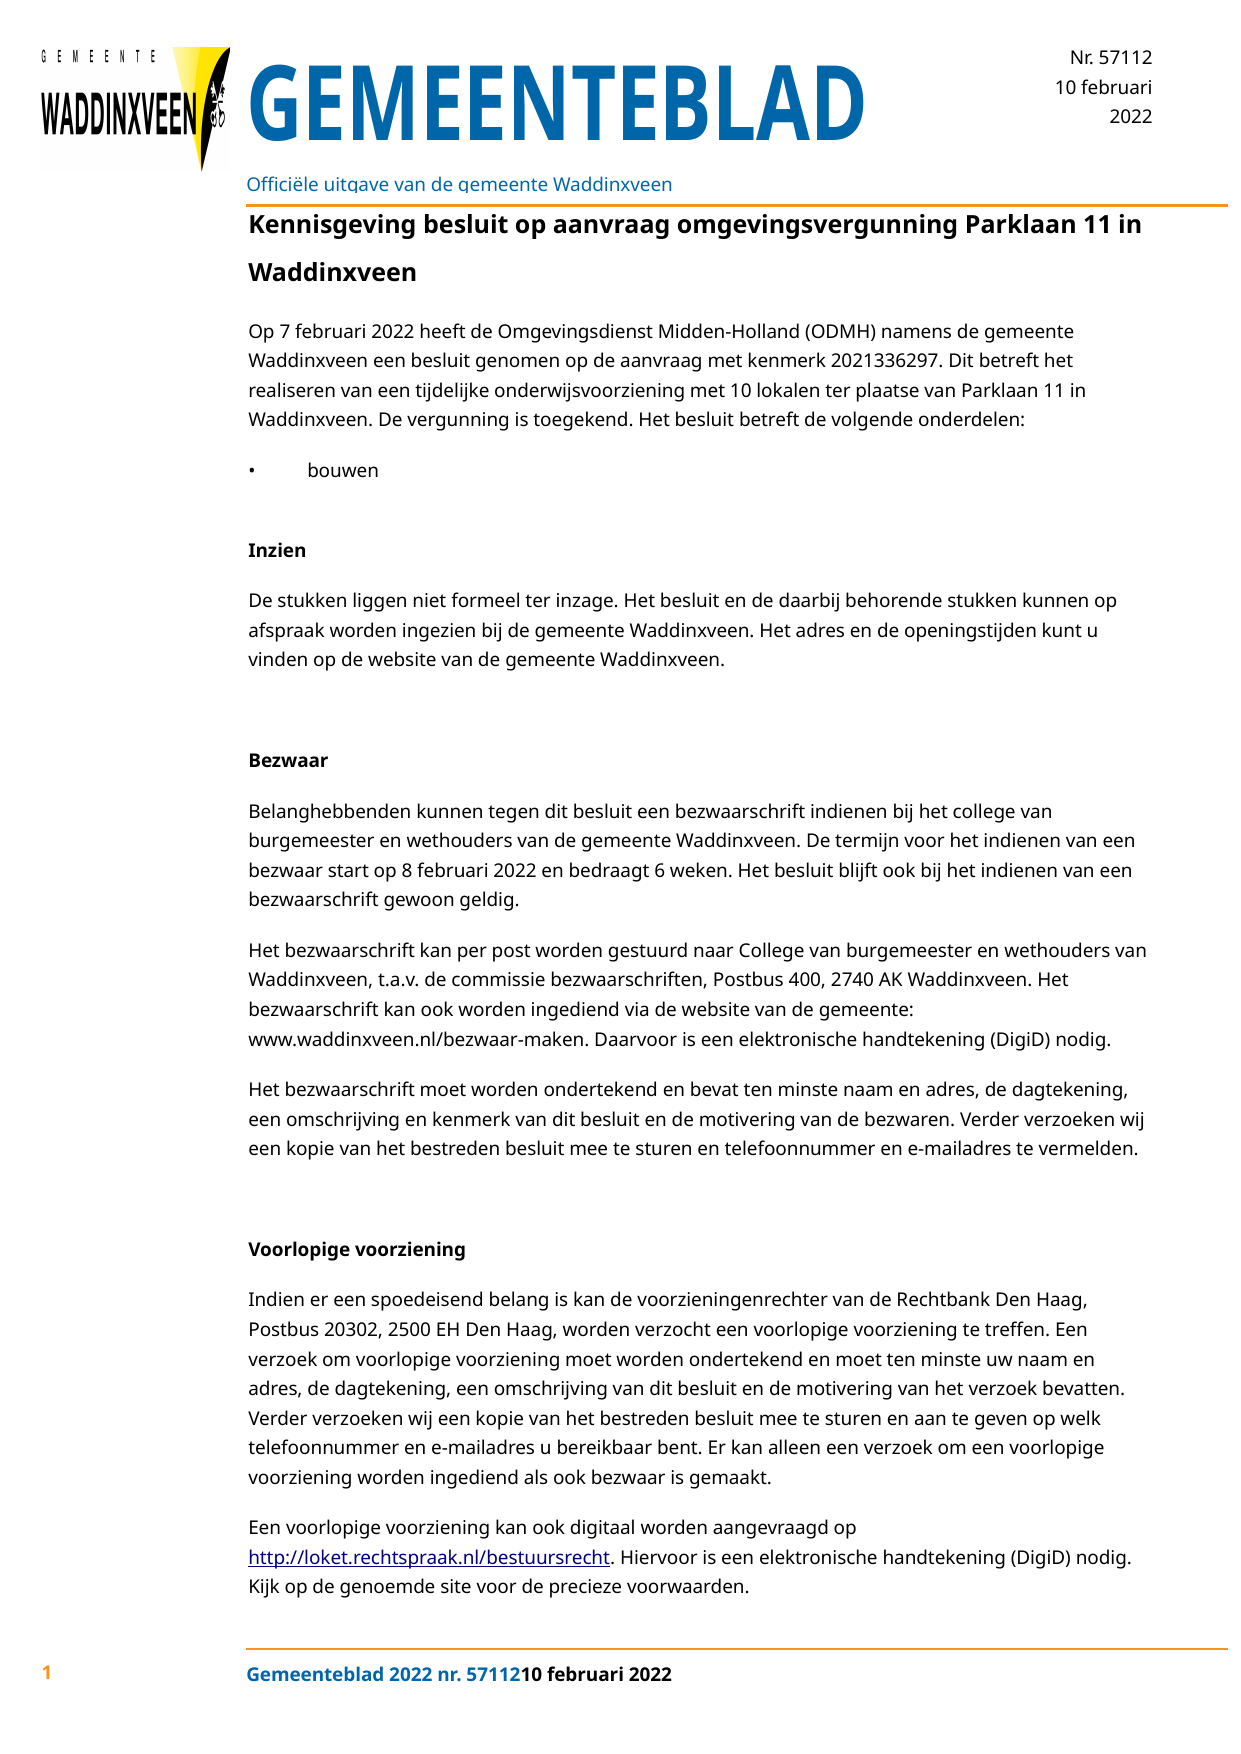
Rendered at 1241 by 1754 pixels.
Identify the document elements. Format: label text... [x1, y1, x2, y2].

text De stukken liggen niet formeel ter inzage. Het besluit en de daarbij behorende stukken kunnen op afspraak worden ingezien bij de gemeente Waddinxveen. Het adres en de openingstijden kunt u vinden op de website van de gemeente Waddinxveen. [248, 587, 1152, 672]
text Indien er een spoedeisend belang is kan de voorzieningenrechter van de Rechtbank Den Haag, Postbus 20302, 2500 EH Den Haag, worden verzocht een voorlopige voorziening te treffen. Een verzoek om voorlopige voorziening moet worden ondertekend en moet ten minste uw naam en adres, de dagtekening, een omschrijving van dit besluit en de motivering van het verzoek bevatten. Verder verzoeken wij een kopie van het bestreden besluit mee te sturen en aan te geven op welk telefoonnummer en e-mailadres u bereikbaar bent. Er kan alleen een verzoek om een voorlopige voorziening worden ingediend als ook bezwaar is gemaakt. [248, 1287, 1152, 1490]
text Belanghebbenden kunnen tegen dit besluit een bezwaarschrift indienen bij het college van burgemeester en wethouders van de gemeente Waddinxveen. De termijn voor het indienen van een bezwaar start op 8 februari 2022 en bedraagt 6 weken. Het besluit blijft ook bij het indienen van een bezwaarschrift gewoon geldig. [248, 798, 1152, 912]
text Bezwaar [248, 747, 1152, 773]
text Het bezwaarschrift kan per post worden gestuurd naar College van burgemeester en wethouders van Waddinxveen, t.a.v. de commissie bezwaarschriften, Postbus 400, 2740 AK Waddinxveen. Het bezwaarschrift kan ook worden ingediend via de website van de gemeente: www.waddinxveen.nl/bezwaar-maken. Daarvoor is een elektronische handtekening (DigiD) nodig. [248, 937, 1152, 1052]
text Voorlopige voorziening [248, 1236, 1152, 1262]
text Inzien [248, 537, 1152, 563]
text Het bezwaarschrift moet worden ondertekend en bevat ten minste naam en adres, de dagtekening, een omschrijving en kenmerk van dit besluit en de motivering van de bezwaren. Verder verzoeken wij een kopie van het bestreden besluit mee te sturen en telefoonnummer en e-mailadres te vermelden. [248, 1076, 1152, 1161]
list bouwen [248, 457, 1152, 483]
text Op 7 februari 2022 heeft de Omgevingsdienst Midden-Holland (ODMH) namens de gemeente Waddinxveen een besluit genomen op de aanvraag met kenmerk 2021336297. Dit betreft het realiseren van een tijdelijke onderwijsvoorziening met 10 lokalen ter plaatse van Parklaan 11 in Waddinxveen. De vergunning is toegekend. Het besluit betreft de volgende onderdelen: [248, 318, 1152, 432]
picture [41, 47, 231, 172]
text Kennisgeving besluit op aanvraag omgevingsvergunning Parklaan 11 in Waddinxveen [248, 207, 1152, 288]
text Een voorlopige voorziening kan ook digitaal worden aangevraagd op http://loket.rechtspraak.nl/bestuursrecht. Hiervoor is een elektronische handtekening (DigiD) nodig. Kijk op de genoemde site voor de precieze voorwaarden. [248, 1514, 1152, 1599]
